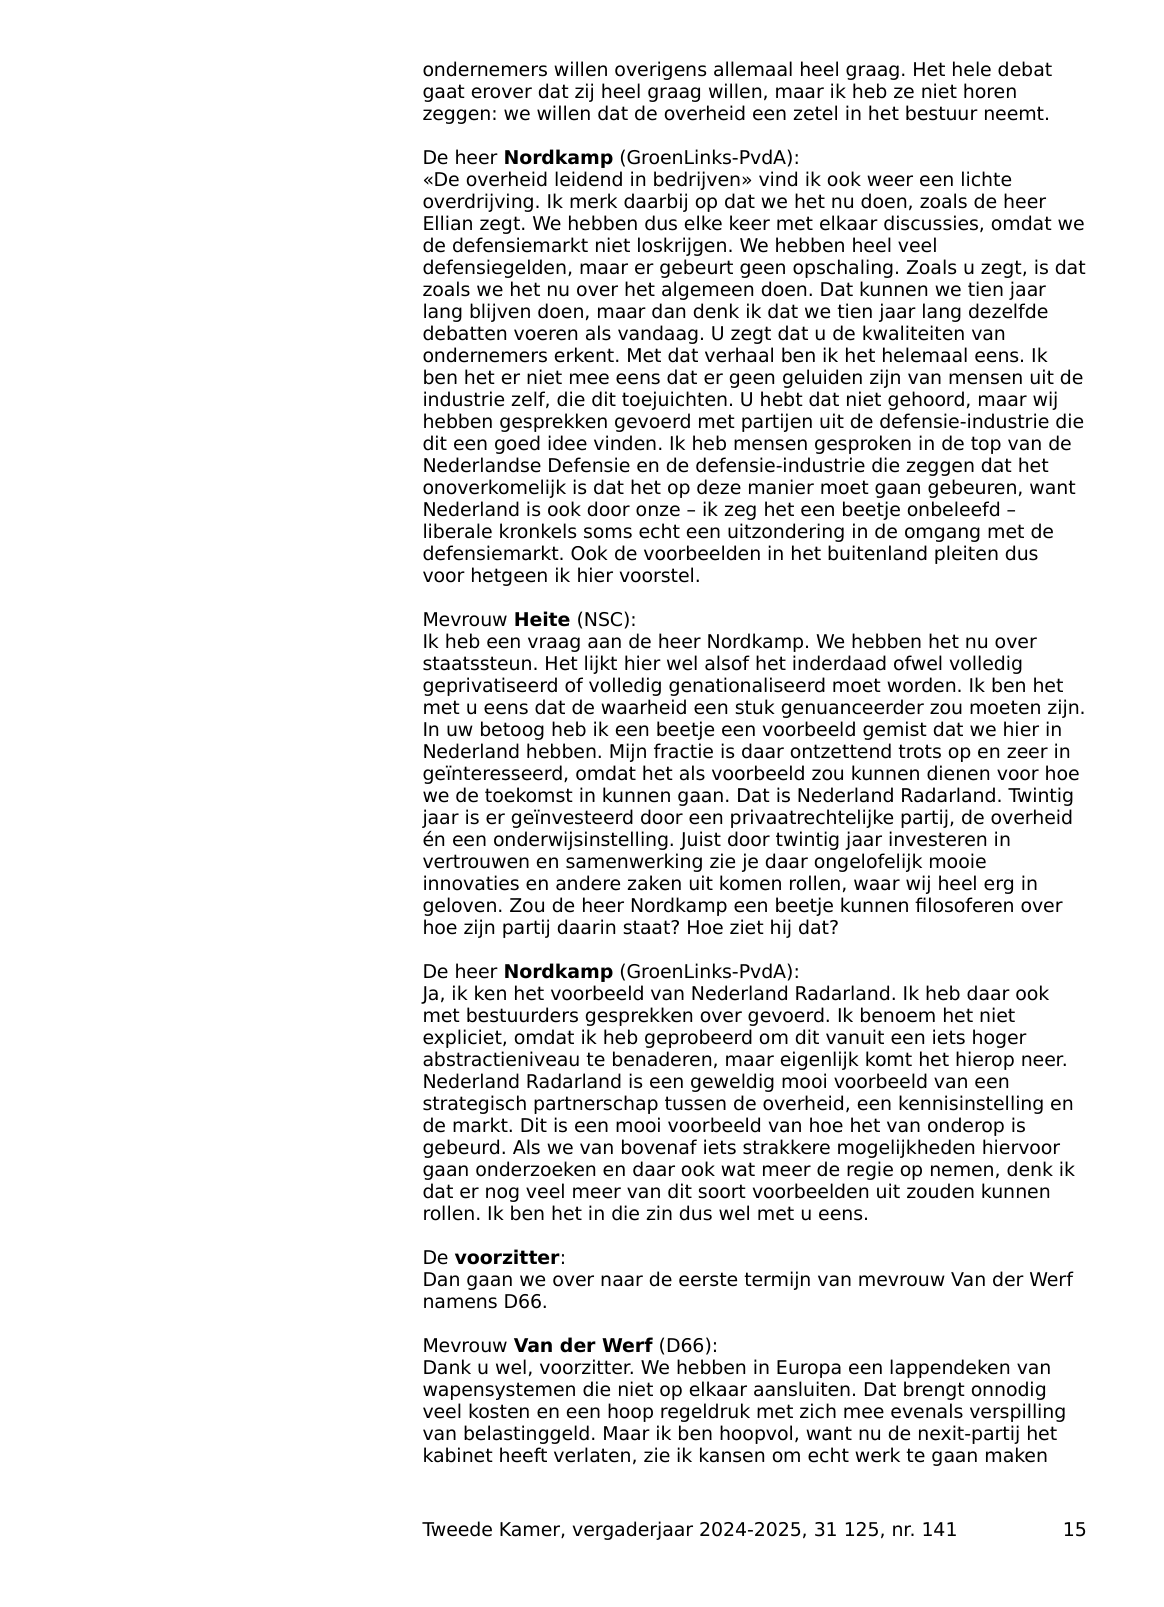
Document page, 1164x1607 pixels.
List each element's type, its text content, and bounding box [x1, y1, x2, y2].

text De heer Nordkamp (GroenLinks-PvdA): [422, 961, 1087, 983]
text Mevrouw Van der Werf (D66): [422, 1335, 1087, 1357]
text «De overheid leidend in bedrijven» vind ik ook weer een lichte overdrijving. Ik merk daarbij op dat we het nu doen, zoals de heer Ellian zegt. We hebben dus elke keer met elkaar discussies, omdat we de defensiemarkt niet loskrijgen. We hebben heel veel defensiegelden, maar er gebeurt geen opschaling. Zoals u zegt, is dat zoals we het nu over het algemeen doen. Dat kunnen we tien jaar lang blijven doen, maar dan denk ik dat we tien jaar lang dezelfde debatten voeren als vandaag. U zegt dat u de kwaliteiten van ondernemers erkent. Met dat verhaal ben ik het helemaal eens. Ik ben het er niet mee eens dat er geen geluiden zijn van mensen uit de industrie zelf, die dit toejuichten. U hebt dat niet gehoord, maar wij hebben gesprekken gevoerd met partijen uit de defensie-industrie die dit een goed idee vinden. Ik heb mensen gesproken in de top van de Nederlandse Defensie en de defensie-industrie die zeggen dat het onoverkomelijk is dat het op deze manier moet gaan gebeuren, want Nederland is ook door onze – ik zeg het een beetje onbeleefd – liberale kronkels soms echt een uitzondering in de omgang met de defensiemarkt. Ook de voorbeelden in het buitenland pleiten dus voor hetgeen ik hier voorstel. [422, 169, 1087, 587]
text Mevrouw Heite (NSC): [422, 609, 1087, 631]
text Dan gaan we over naar de eerste termijn van mevrouw Van der Werf namens D66. [422, 1269, 1087, 1313]
text Ik heb een vraag aan de heer Nordkamp. We hebben het nu over staatssteun. Het lijkt hier wel alsof het inderdaad ofwel volledig geprivatiseerd of volledig genationaliseerd moet worden. Ik ben het met u eens dat de waarheid een stuk genuanceerder zou moeten zijn. In uw betoog heb ik een beetje een voorbeeld gemist dat we hier in Nederland hebben. Mijn fractie is daar ontzettend trots op en zeer in geïnteresseerd, omdat het als voorbeeld zou kunnen dienen voor hoe we de toekomst in kunnen gaan. Dat is Nederland Radarland. Twintig jaar is er geïnvesteerd door een privaatrechtelijke partij, de overheid én een onderwijsinstelling. Juist door twintig jaar investeren in vertrouwen en samenwerking zie je daar ongelofelijk mooie innovaties en andere zaken uit komen rollen, waar wij heel erg in geloven. Zou de heer Nordkamp een beetje kunnen filosoferen over hoe zijn partij daarin staat? Hoe ziet hij dat? [422, 631, 1087, 939]
text De voorzitter: [422, 1247, 1087, 1269]
text ondernemers willen overigens allemaal heel graag. Het hele debat gaat erover dat zij heel graag willen, maar ik heb ze niet horen zeggen: we willen dat de overheid een zetel in het bestuur neemt. [422, 59, 1087, 125]
text De heer Nordkamp (GroenLinks-PvdA): [422, 147, 1087, 169]
text Ja, ik ken het voorbeeld van Nederland Radarland. Ik heb daar ook met bestuurders gesprekken over gevoerd. Ik benoem het niet expliciet, omdat ik heb geprobeerd om dit vanuit een iets hoger abstractieniveau te benaderen, maar eigenlijk komt het hierop neer. Nederland Radarland is een geweldig mooi voorbeeld van een strategisch partnerschap tussen de overheid, een kennisinstelling en de markt. Dit is een mooi voorbeeld van hoe het van onderop is gebeurd. Als we van bovenaf iets strakkere mogelijkheden hiervoor gaan onderzoeken en daar ook wat meer de regie op nemen, denk ik dat er nog veel meer van dit soort voorbeelden uit zouden kunnen rollen. Ik ben het in die zin dus wel met u eens. [422, 983, 1087, 1224]
text Dank u wel, voorzitter. We hebben in Europa een lappendeken van wapensystemen die niet op elkaar aansluiten. Dat brengt onnodig veel kosten en een hoop regeldruk met zich mee evenals verspilling van belastinggeld. Maar ik ben hoopvol, want nu de nexit-partij het kabinet heeft verlaten, zie ik kansen om echt werk te gaan maken [422, 1357, 1087, 1467]
